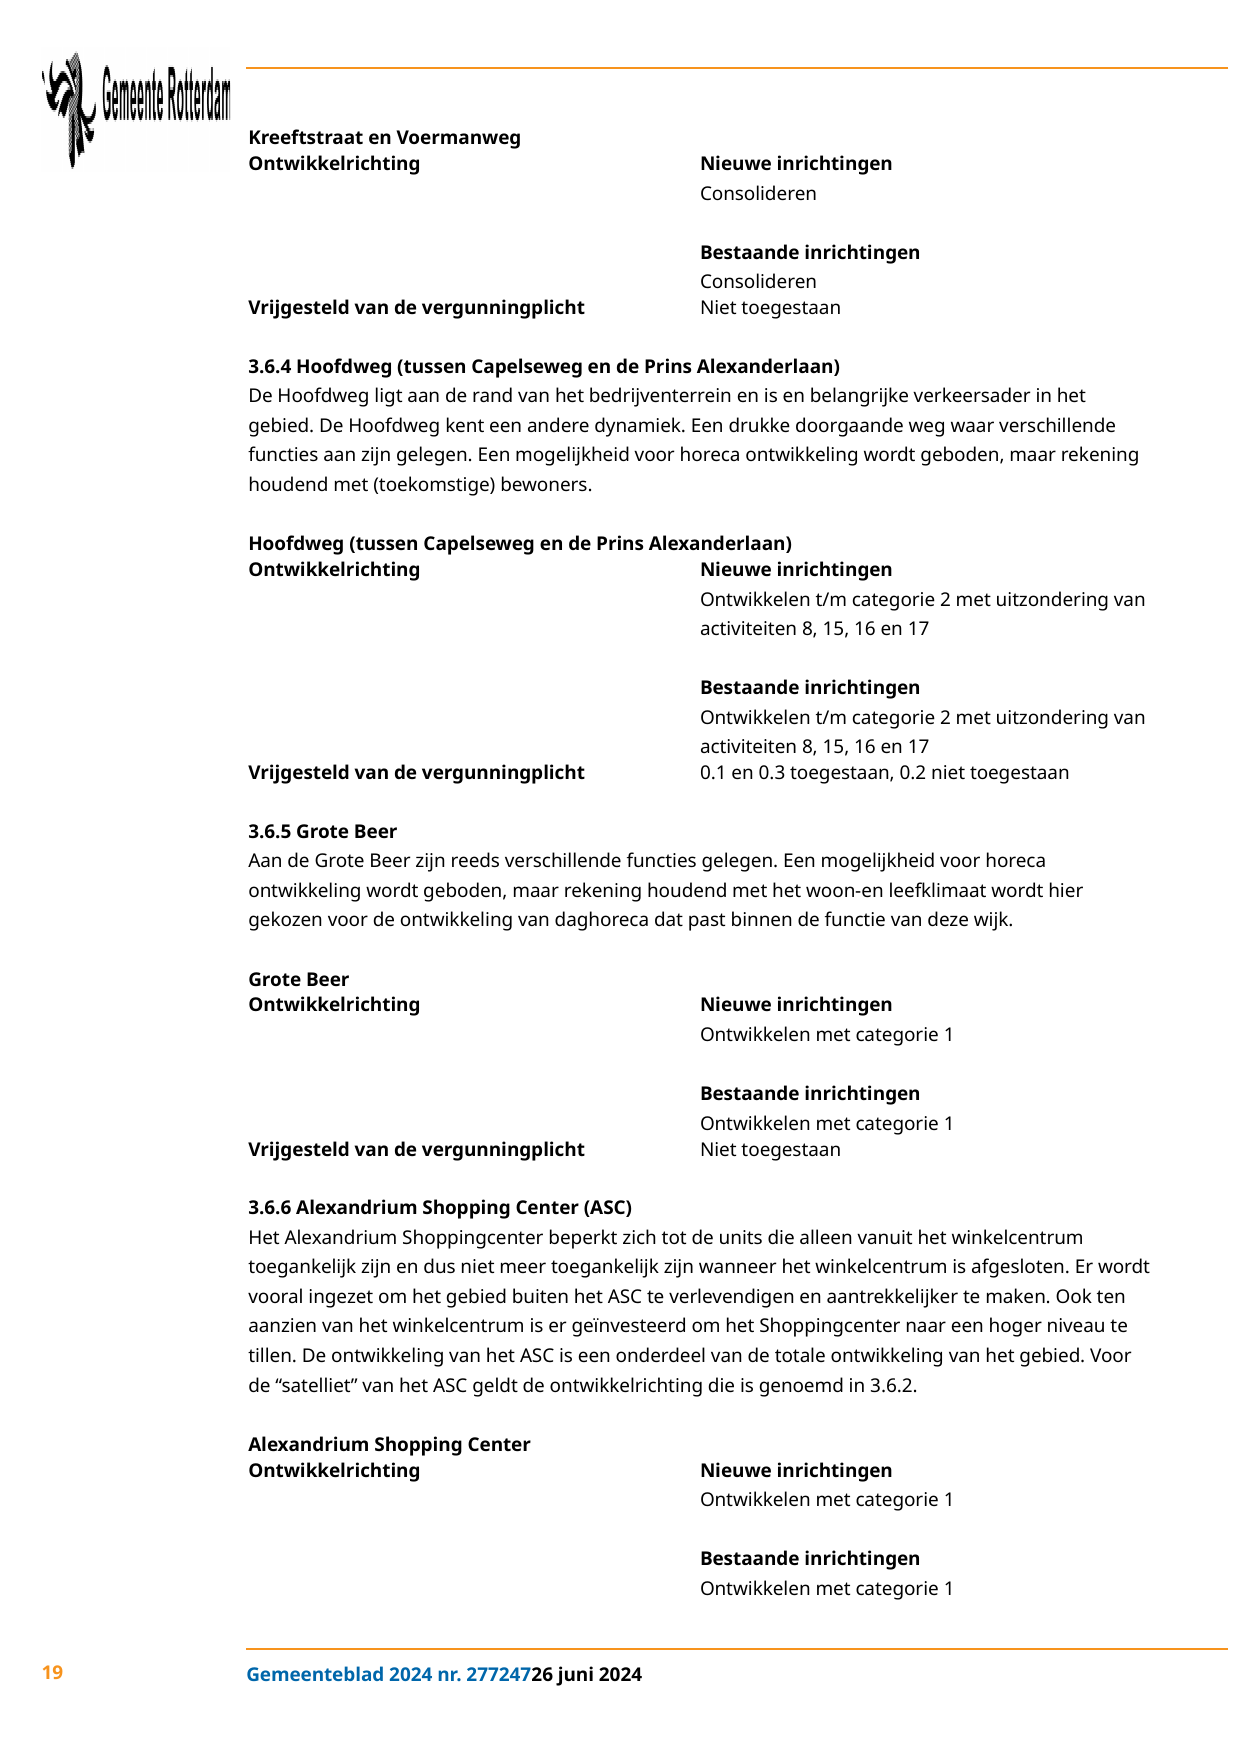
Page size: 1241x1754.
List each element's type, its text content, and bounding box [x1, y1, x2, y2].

table_cell Nieuwe inrichtingen Ontwikkelen met categorie 1 Bestaande inrichtingen Ontwikkelen met categorie 1 [700, 992, 1152, 1136]
table_header Grote Beer [248, 966, 1152, 992]
table_cell 0.1 en 0.3 toegestaan, 0.2 niet toegestaan [700, 759, 1152, 785]
table_cell Ontwikkelrichting [248, 556, 700, 759]
text De Hoofdweg ligt aan de rand van het bedrijventerrein en is en belangrijke verkeersader in het gebied. De Hoofdweg kent een andere dynamiek. Een drukke doorgaande weg waar verschillende functies aan zijn gelegen. Een mogelijkheid voor horeca ontwikkeling wordt geboden, maar rekening houdend met (toekomstige) bewoners. [248, 382, 1152, 497]
table_cell Ontwikkelrichting [248, 992, 700, 1136]
table_cell Vrijgesteld van de vergunningplicht [248, 759, 700, 785]
table_cell Vrijgesteld van de vergunningplicht [248, 1136, 700, 1161]
text 3.6.6 Alexandrium Shopping Center (ASC) [248, 1194, 1152, 1220]
text 3.6.5 Grote Beer [248, 818, 1152, 844]
table_header Kreeftstraat en Voermanweg [248, 125, 1152, 150]
text Het Alexandrium Shoppingcenter beperkt zich tot de units die alleen vanuit het winkelcentrum toegankelijk zijn en dus niet meer toegankelijk zijn wanneer het winkelcentrum is afgesloten. Er wordt vooral ingezet om het gebied buiten het ASC te verlevendigen en aantrekkelijker te maken. Ook ten aanzien van het winkelcentrum is er geïnvesteerd om het Shoppingcenter naar een hoger niveau te tillen. De ontwikkeling van het ASC is een onderdeel van de totale ontwikkeling van het gebied. Voor de “satelliet’’ van het ASC geldt de ontwikkelrichting die is genoemd in 3.6.2. [248, 1224, 1152, 1397]
table_cell Vrijgesteld van de vergunningplicht [248, 294, 700, 320]
text 3.6.4 Hoofdweg (tussen Capelseweg en de Prins Alexanderlaan) [248, 353, 1152, 378]
table_cell Nieuwe inrichtingen Consolideren Bestaande inrichtingen Consolideren [700, 150, 1152, 294]
table_cell Ontwikkelrichting [248, 1457, 700, 1601]
table_cell Niet toegestaan [700, 294, 1152, 320]
picture [41, 47, 231, 172]
table_header Hoofdweg (tussen Capelseweg en de Prins Alexanderlaan) [248, 530, 1152, 556]
text Aan de Grote Beer zijn reeds verschillende functies gelegen. Een mogelijkheid voor horeca ontwikkeling wordt geboden, maar rekening houdend met het woon-en leefklimaat wordt hier gekozen voor de ontwikkeling van daghoreca dat past binnen de functie van deze wijk. [248, 847, 1152, 932]
table_cell Nieuwe inrichtingen Ontwikkelen t/m categorie 2 met uitzondering van activiteiten 8, 15, 16 en 17 Bestaande inrichtingen Ontwikkelen t/m categorie 2 met uitzondering van activiteiten 8, 15, 16 en 17 [700, 556, 1152, 759]
table_header Alexandrium Shopping Center [248, 1431, 1152, 1457]
table_cell Nieuwe inrichtingen Ontwikkelen met categorie 1 Bestaande inrichtingen Ontwikkelen met categorie 1 [700, 1457, 1152, 1601]
table_cell Ontwikkelrichting [248, 150, 700, 294]
table_cell Niet toegestaan [700, 1136, 1152, 1161]
